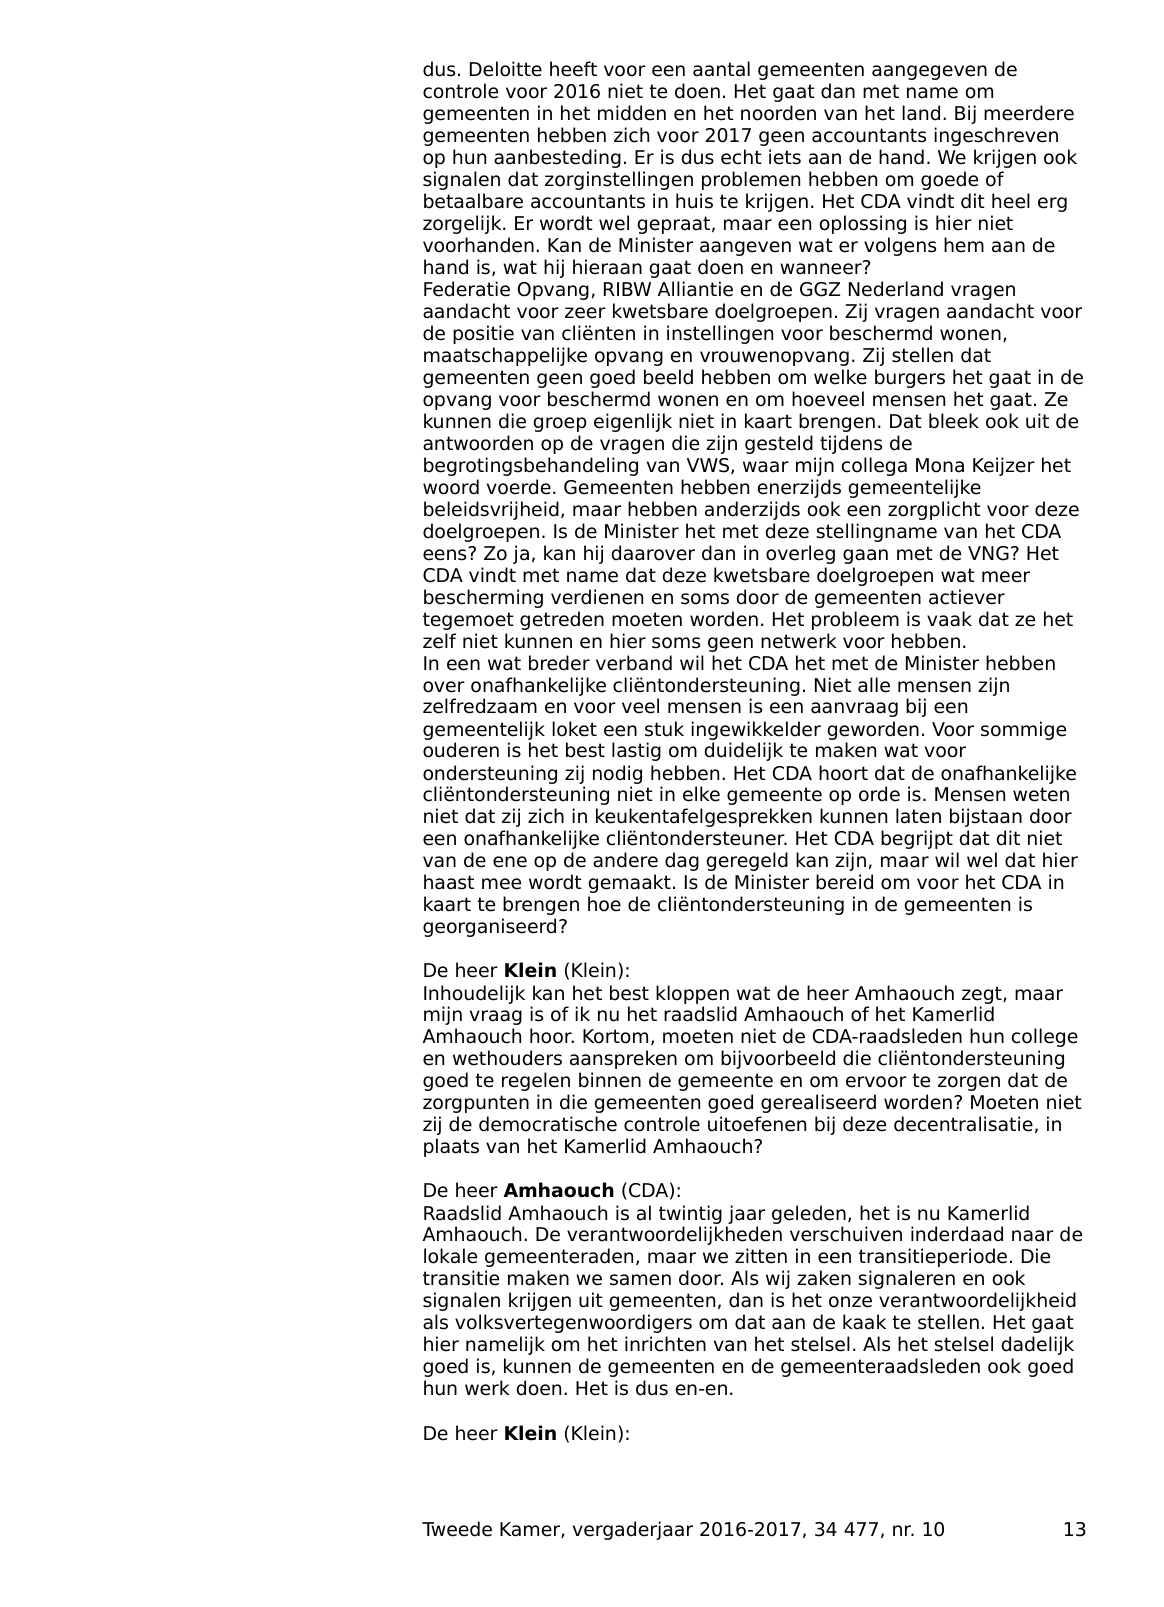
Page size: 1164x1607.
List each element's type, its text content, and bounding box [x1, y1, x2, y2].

text Raadslid Amhaouch is al twintig jaar geleden, het is nu Kamerlid Amhaouch. De verantwoordelijkheden verschuiven inderdaad naar de lokale gemeenteraden, maar we zitten in een transitieperiode. Die transitie maken we samen door. Als wij zaken signaleren en ook signalen krijgen uit gemeenten, dan is het onze verantwoordelijkheid als volksvertegenwoordigers om dat aan de kaak te stellen. Het gaat hier namelijk om het inrichten van het stelsel. Als het stelsel dadelijk goed is, kunnen de gemeenten en de gemeenteraadsleden ook goed hun werk doen. Het is dus en-en. [422, 1202, 1087, 1400]
text In een wat breder verband wil het CDA het met de Minister hebben over onafhankelijke cliëntondersteuning. Niet alle mensen zijn zelfredzaam en voor veel mensen is een aanvraag bij een gemeentelijk loket een stuk ingewikkelder geworden. Voor sommige ouderen is het best lastig om duidelijk te maken wat voor ondersteuning zij nodig hebben. Het CDA hoort dat de onafhankelijke cliëntondersteuning niet in elke gemeente op orde is. Mensen weten niet dat zij zich in keukentafelgesprekken kunnen laten bijstaan door een onafhankelijke cliëntondersteuner. Het CDA begrijpt dat dit niet van de ene op de andere dag geregeld kan zijn, maar wil wel dat hier haast mee wordt gemaakt. Is de Minister bereid om voor het CDA in kaart te brengen hoe de cliëntondersteuning in de gemeenten is georganiseerd? [422, 652, 1087, 938]
text De heer Amhaouch (CDA): [422, 1180, 1087, 1202]
text dus. Deloitte heeft voor een aantal gemeenten aangegeven de controle voor 2016 niet te doen. Het gaat dan met name om gemeenten in het midden en het noorden van het land. Bij meerdere gemeenten hebben zich voor 2017 geen accountants ingeschreven op hun aanbesteding. Er is dus echt iets aan de hand. We krijgen ook signalen dat zorginstellingen problemen hebben om goede of betaalbare accountants in huis te krijgen. Het CDA vindt dit heel erg zorgelijk. Er wordt wel gepraat, maar een oplossing is hier niet voorhanden. Kan de Minister aangeven wat er volgens hem aan de hand is, wat hij hieraan gaat doen en wanneer? [422, 59, 1087, 279]
text De heer Klein (Klein): [422, 1422, 1087, 1444]
text Federatie Opvang, RIBW Alliantie en de GGZ Nederland vragen aandacht voor zeer kwetsbare doelgroepen. Zij vragen aandacht voor de positie van cliënten in instellingen voor beschermd wonen, maatschappelijke opvang en vrouwenopvang. Zij stellen dat gemeenten geen goed beeld hebben om welke burgers het gaat in de opvang voor beschermd wonen en om hoeveel mensen het gaat. Ze kunnen die groep eigenlijk niet in kaart brengen. Dat bleek ook uit de antwoorden op de vragen die zijn gesteld tijdens de begrotingsbehandeling van VWS, waar mijn collega Mona Keijzer het woord voerde. Gemeenten hebben enerzijds gemeentelijke beleidsvrijheid, maar hebben anderzijds ook een zorgplicht voor deze doelgroepen. Is de Minister het met deze stellingname van het CDA eens? Zo ja, kan hij daarover dan in overleg gaan met de VNG? Het CDA vindt met name dat deze kwetsbare doelgroepen wat meer bescherming verdienen en soms door de gemeenten actiever tegemoet getreden moeten worden. Het probleem is vaak dat ze het zelf niet kunnen en hier soms geen netwerk voor hebben. [422, 279, 1087, 652]
text Inhoudelijk kan het best kloppen wat de heer Amhaouch zegt, maar mijn vraag is of ik nu het raadslid Amhaouch of het Kamerlid Amhaouch hoor. Kortom, moeten niet de CDA-raadsleden hun college en wethouders aanspreken om bijvoorbeeld die cliëntondersteuning goed te regelen binnen de gemeente en om ervoor te zorgen dat de zorgpunten in die gemeenten goed gerealiseerd worden? Moeten niet zij de democratische controle uitoefenen bij deze decentralisatie, in plaats van het Kamerlid Amhaouch? [422, 982, 1087, 1158]
text De heer Klein (Klein): [422, 960, 1087, 982]
